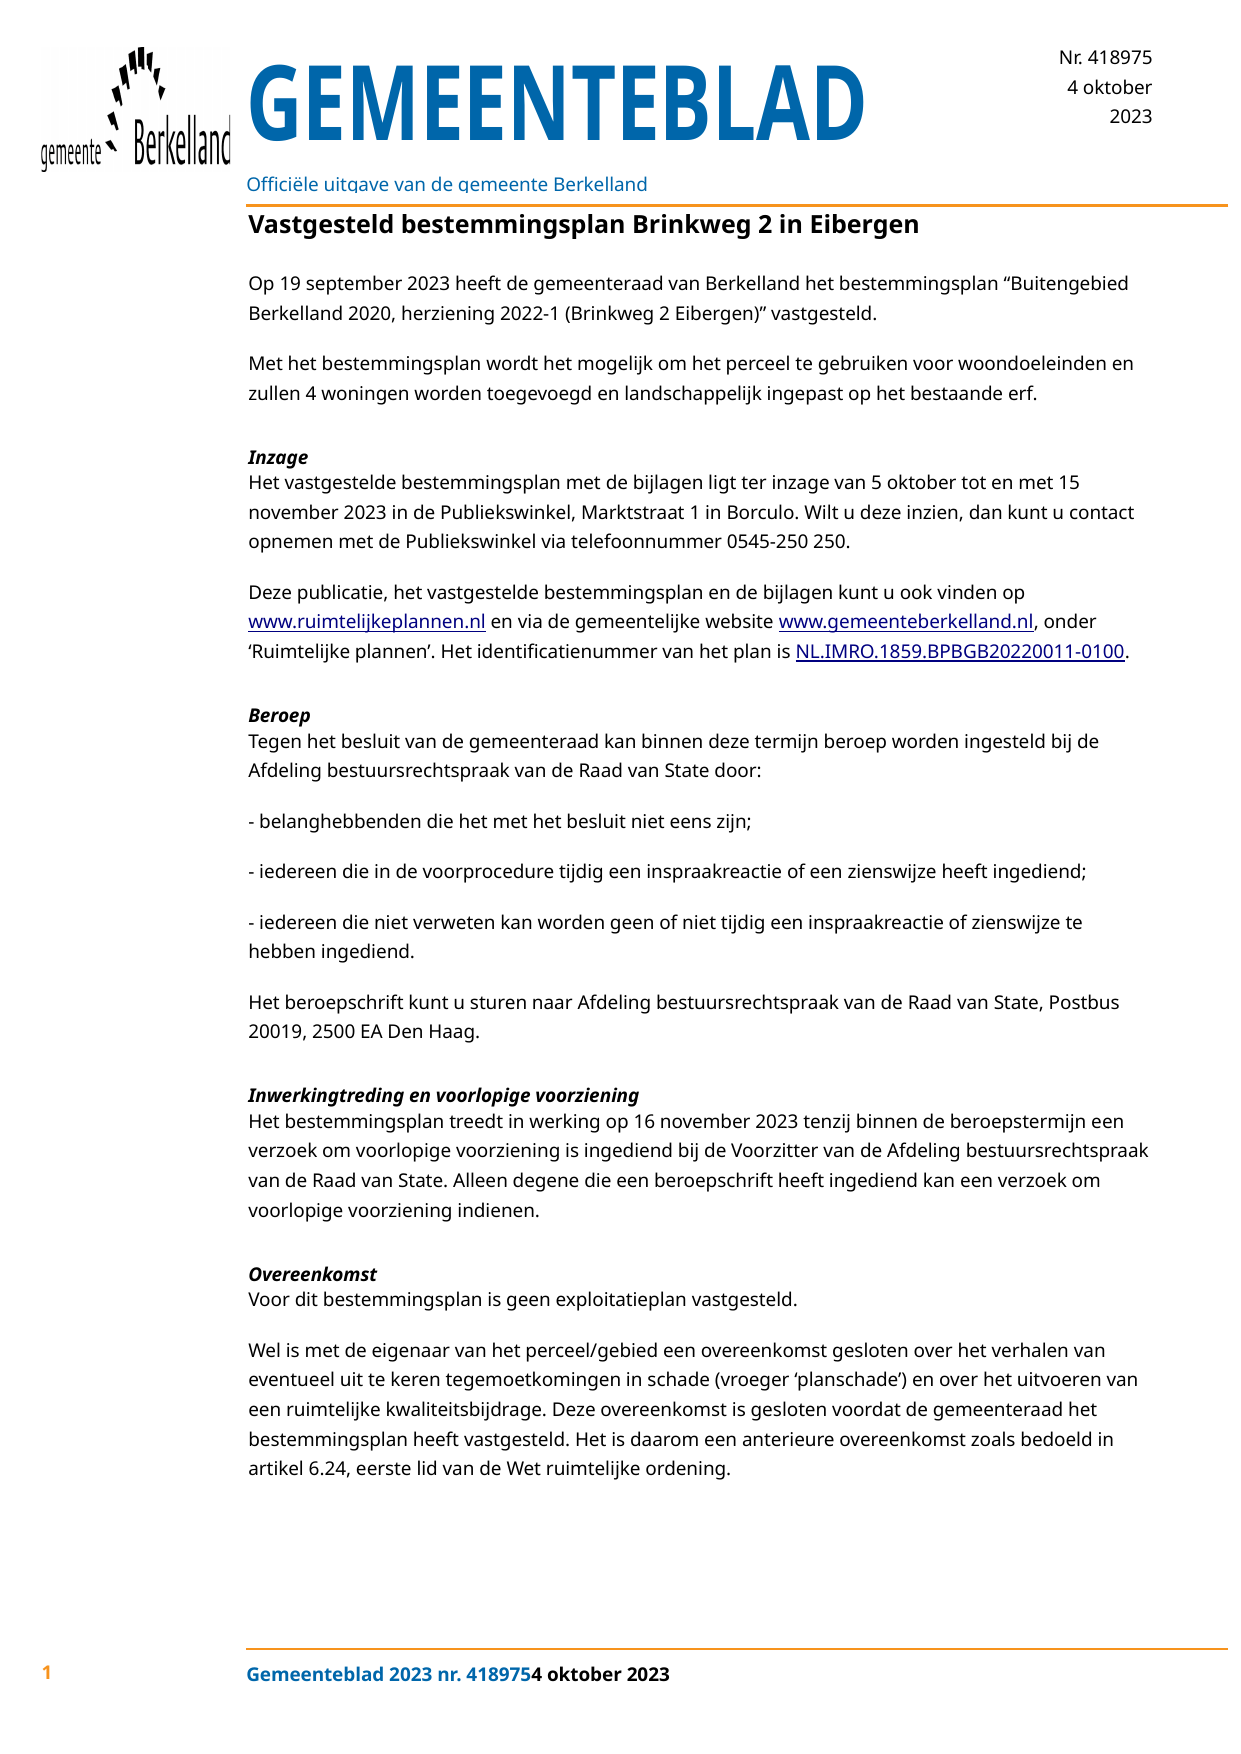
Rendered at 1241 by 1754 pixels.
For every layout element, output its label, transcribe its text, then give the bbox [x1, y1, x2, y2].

text - belanghebbenden die het met het besluit niet eens zijn; [248, 808, 1152, 834]
text Het vastgestelde bestemmingsplan met de bijlagen ligt ter inzage van 5 oktober tot en met 15 november 2023 in de Publiekswinkel, Marktstraat 1 in Borculo. Wilt u deze inzien, dan kunt u contact opnemen met de Publiekswinkel via telefoonnummer 0545-250 250. [248, 469, 1152, 554]
text Inzage [248, 444, 1152, 469]
text Inwerkingtreding en voorlopige voorziening [248, 1082, 1152, 1108]
text Het beroepschrift kunt u sturen naar Afdeling bestuursrechtspraak van de Raad van State, Postbus 20019, 2500 EA Den Haag. [248, 989, 1152, 1044]
text Vastgesteld bestemmingsplan Brinkweg 2 in Eibergen [248, 207, 1152, 241]
text Deze publicatie, het vastgestelde bestemmingsplan en de bijlagen kunt u ook vinden op www.ruimtelijkeplannen.nl en via de gemeentelijke website www.gemeenteberkelland.nl, onder ‘Ruimtelijke plannen’. Het identificatienummer van het plan is NL.IMRO.1859.BPBGB20220011-0100. [248, 579, 1152, 664]
text Met het bestemmingsplan wordt het mogelijk om het perceel te gebruiken voor woondoeleinden en zullen 4 woningen worden toegevoegd en landschappelijk ingepast op het bestaande erf. [248, 350, 1152, 406]
text Wel is met de eigenaar van het perceel/gebied een overeenkomst gesloten over het verhalen van eventueel uit te keren tegemoetkomingen in schade (vroeger ‘planschade’) en over het uitvoeren van een ruimtelijke kwaliteitsbijdrage. Deze overeenkomst is gesloten voordat de gemeenteraad het bestemmingsplan heeft vastgesteld. Het is daarom een anterieure overeenkomst zoals bedoeld in artikel 6.24, eerste lid van de Wet ruimtelijke ordening. [248, 1337, 1152, 1481]
text - iedereen die in de voorprocedure tijdig een inspraakreactie of een zienswijze heeft ingediend; [248, 858, 1152, 884]
text Voor dit bestemmingsplan is geen exploitatieplan vastgesteld. [248, 1287, 1152, 1312]
text - iedereen die niet verweten kan worden geen of niet tijdig een inspraakreactie of zienswijze te hebben ingediend. [248, 909, 1152, 964]
text Tegen het besluit van de gemeenteraad kan binnen deze termijn beroep worden ingesteld bij de Afdeling bestuursrechtspraak van de Raad van State door: [248, 728, 1152, 783]
picture [41, 47, 231, 172]
text Op 19 september 2023 heeft de gemeenteraad van Berkelland het bestemmingsplan “Buitengebied Berkelland 2020, herziening 2022-1 (Brinkweg 2 Eibergen)” vastgesteld. [248, 270, 1152, 326]
text Het bestemmingsplan treedt in werking op 16 november 2023 tenzij binnen de beroepstermijn een verzoek om voorlopige voorziening is ingediend bij de Voorzitter van de Afdeling bestuursrechtspraak van de Raad van State. Alleen degene die een beroepschrift heeft ingediend kan een verzoek om voorlopige voorziening indienen. [248, 1108, 1152, 1223]
text Beroep [248, 702, 1152, 728]
text Overeenkomst [248, 1261, 1152, 1287]
